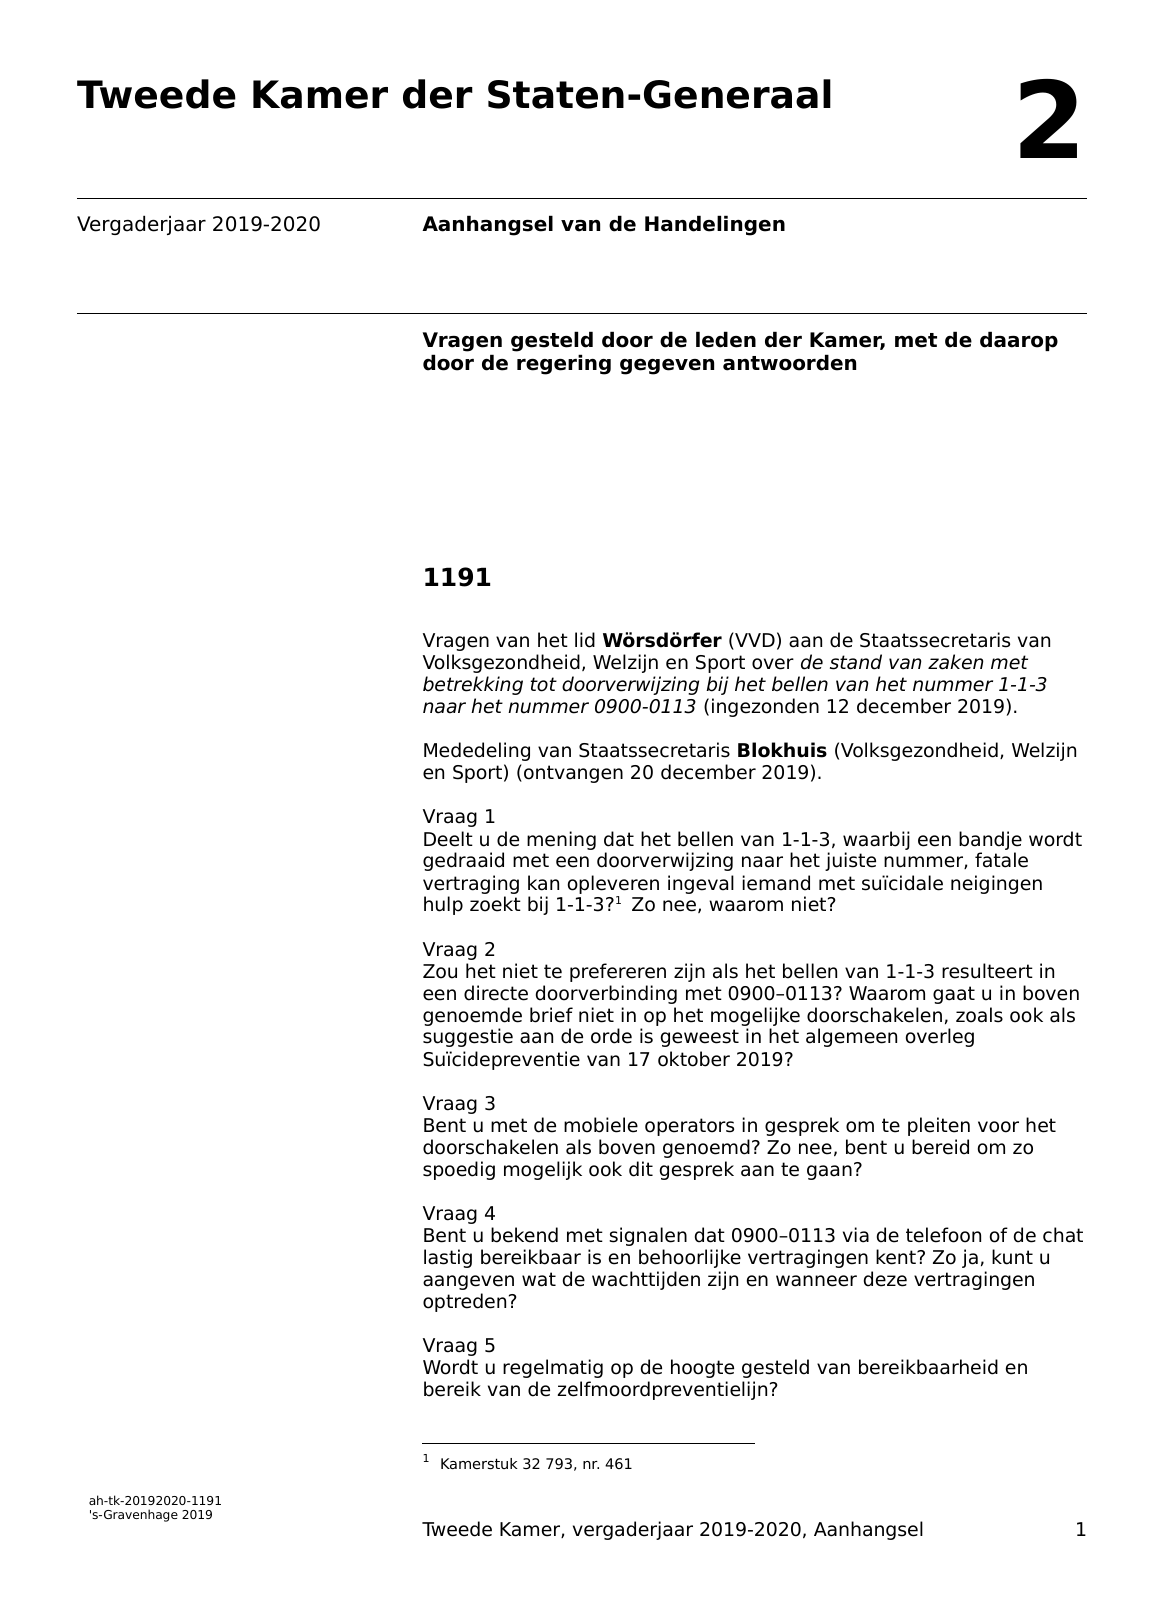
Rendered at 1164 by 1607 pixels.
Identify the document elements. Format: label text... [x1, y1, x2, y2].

text 's-Gravenhage 2019 [88, 1508, 323, 1522]
text Vragen van het lid Wörsdörfer (VVD) aan de Staatssecretaris van Volksgezondheid, Welzijn en Sport over de stand van zaken met betrekking tot doorverwijzing bij het bellen van het nummer 1-1-3 naar het nummer 0900-0113 (ingezonden 12 december 2019). [422, 630, 1087, 718]
text Deelt u de mening dat het bellen van 1-1-3, waarbij een bandje wordt gedraaid met een doorverwijzing naar het juiste nummer, fatale vertraging kan opleveren ingeval iemand met suïcidale neigingen hulp zoekt bij 1-1-3? Zo nee, waarom niet? [422, 828, 1087, 916]
text Vraag 5 [422, 1335, 1087, 1357]
text Zou het niet te prefereren zijn als het bellen van 1-1-3 resulteert in een directe doorverbinding met 0900–0113? Waarom gaat u in boven genoemde brief niet in op het mogelijke doorschakelen, zoals ook als suggestie aan de orde is geweest in het algemeen overleg Suïcidepreventie van 17 oktober 2019? [422, 961, 1087, 1070]
text Vraag 1 [422, 806, 1087, 828]
text Bent u bekend met signalen dat 0900–0113 via de telefoon of de chat lastig bereikbaar is en behoorlijke vertragingen kent? Zo ja, kunt u aangeven wat de wachttijden zijn en wanneer deze vertragingen optreden? [422, 1225, 1087, 1313]
table_header 2 [886, 59, 1087, 198]
text Vraag 4 [422, 1203, 1087, 1225]
table_header Tweede Kamer der Staten-Generaal [77, 59, 886, 198]
table_cell [77, 314, 422, 375]
text Vraag 3 [422, 1093, 1087, 1114]
text 1191 [422, 563, 1087, 592]
table_cell Aanhangsel van de Handelingen [422, 199, 1087, 313]
text Wordt u regelmatig op de hoogte gesteld van bereikbaarheid en bereik van de zelfmoordpreventielijn? [422, 1357, 1087, 1401]
text Bent u met de mobiele operators in gesprek om te pleiten voor het doorschakelen als boven genoemd? Zo nee, bent u bereid om zo spoedig mogelijk ook dit gesprek aan te gaan? [422, 1114, 1087, 1181]
text ah-tk-20192020-1191 [88, 1494, 323, 1508]
text Vraag 2 [422, 938, 1087, 961]
text Mededeling van Staatssecretaris Blokhuis (Volksgezondheid, Welzijn en Sport) (ontvangen 20 december 2019). [422, 740, 1087, 784]
text Kamerstuk 32 793, nr. 461 [422, 1452, 1087, 1474]
table_cell Vragen gesteld door de leden der Kamer, met de daarop door de regering gegeven antwoorden [422, 314, 1087, 375]
table_cell Vergaderjaar 2019-2020 [77, 199, 422, 313]
